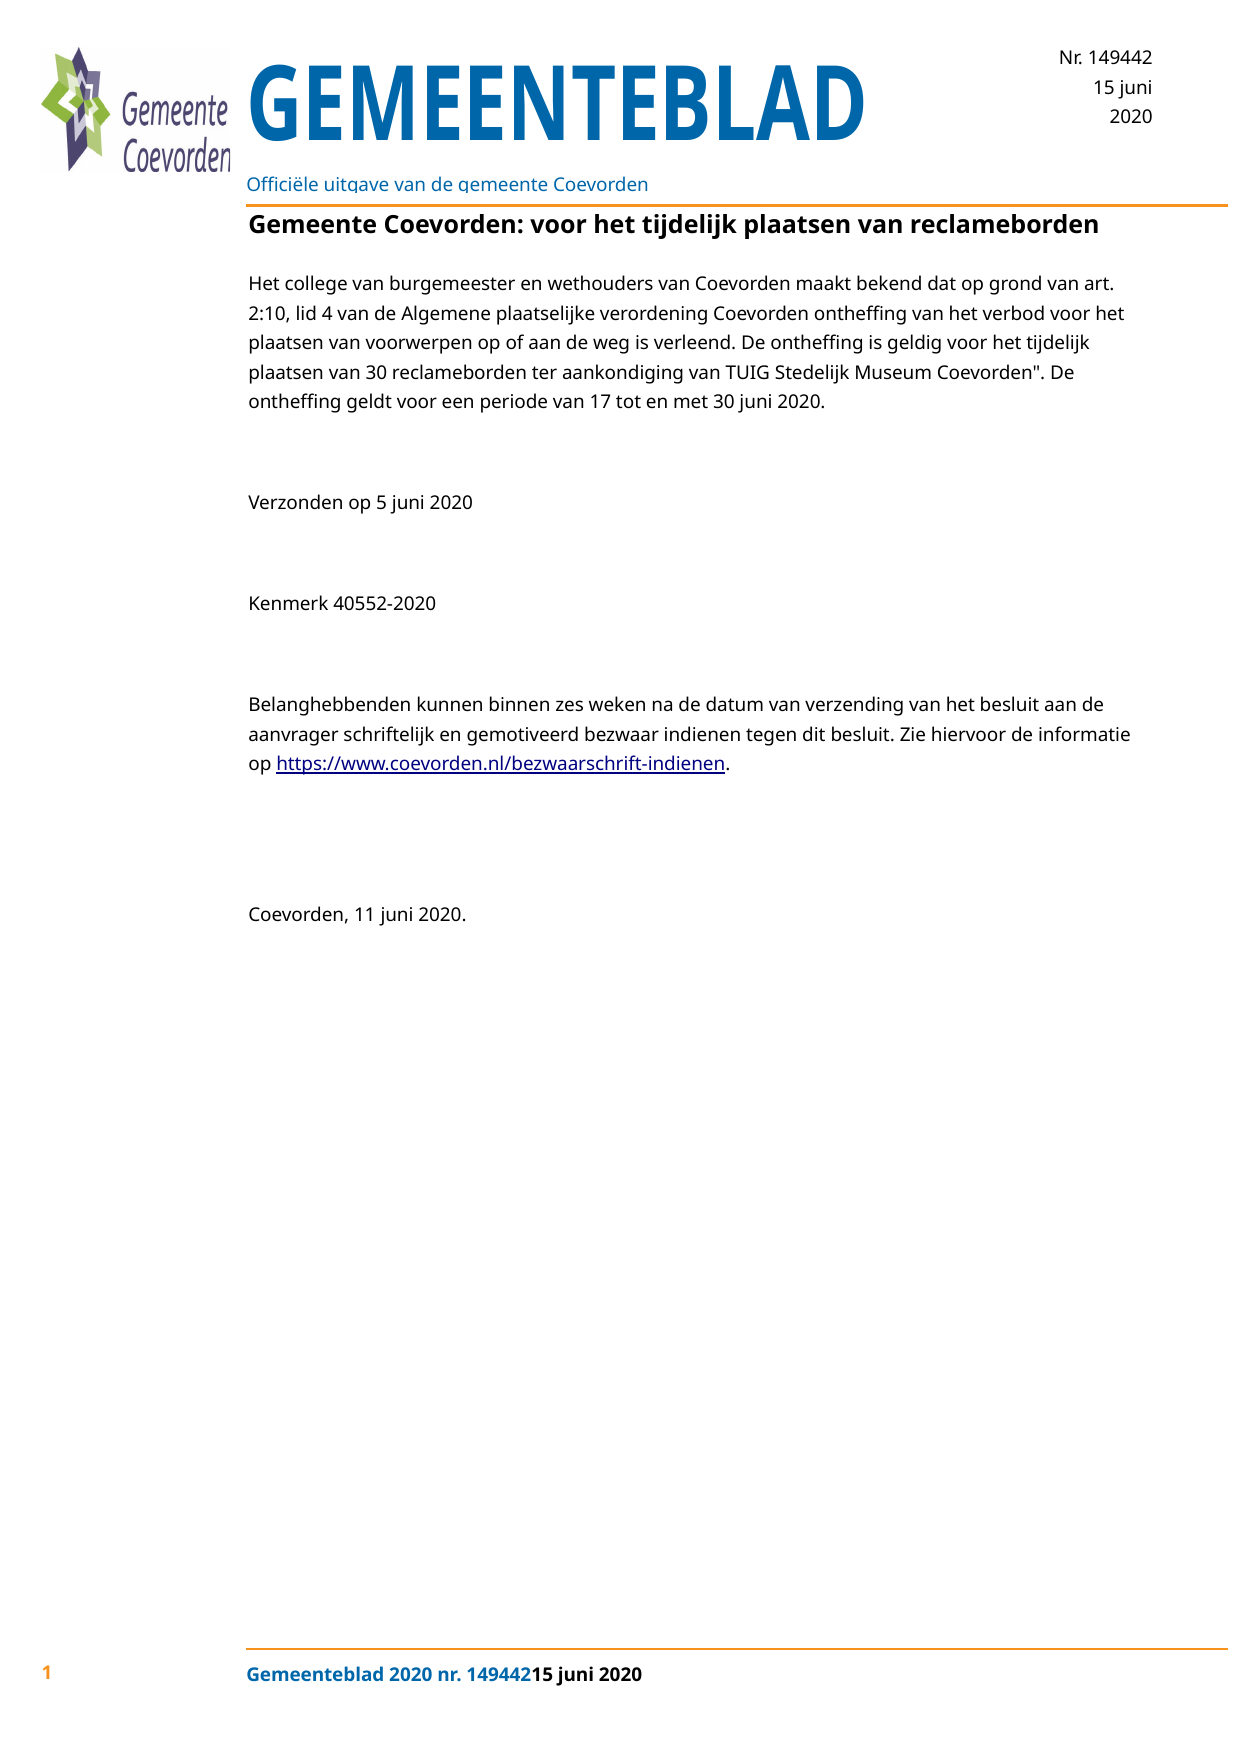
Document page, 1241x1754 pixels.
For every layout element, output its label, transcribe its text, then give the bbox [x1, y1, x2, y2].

text Coevorden, 11 juni 2020. [248, 902, 1152, 927]
text Gemeente Coevorden: voor het tijdelijk plaatsen van reclameborden [248, 207, 1152, 241]
text Belanghebbenden kunnen binnen zes weken na de datum van verzending van het besluit aan de aanvrager schriftelijk en gemotiveerd bezwaar indienen tegen dit besluit. Zie hiervoor de informatie op https://www.coevorden.nl/bezwaarschrift-indienen. [248, 691, 1152, 776]
text Het college van burgemeester en wethouders van Coevorden maakt bekend dat op grond van art. 2:10, lid 4 van de Algemene plaatselijke verordening Coevorden ontheffing van het verbod voor het plaatsen van voorwerpen op of aan de weg is verleend. De ontheffing is geldig voor het tijdelijk plaatsen van 30 reclameborden ter aankondiging van TUIG Stedelijk Museum Coevorden". De ontheffing geldt voor een periode van 17 tot en met 30 juni 2020. [248, 270, 1152, 414]
text Verzonden op 5 juni 2020 [248, 489, 1152, 515]
text Kenmerk 40552-2020 [248, 590, 1152, 616]
picture [41, 47, 231, 172]
